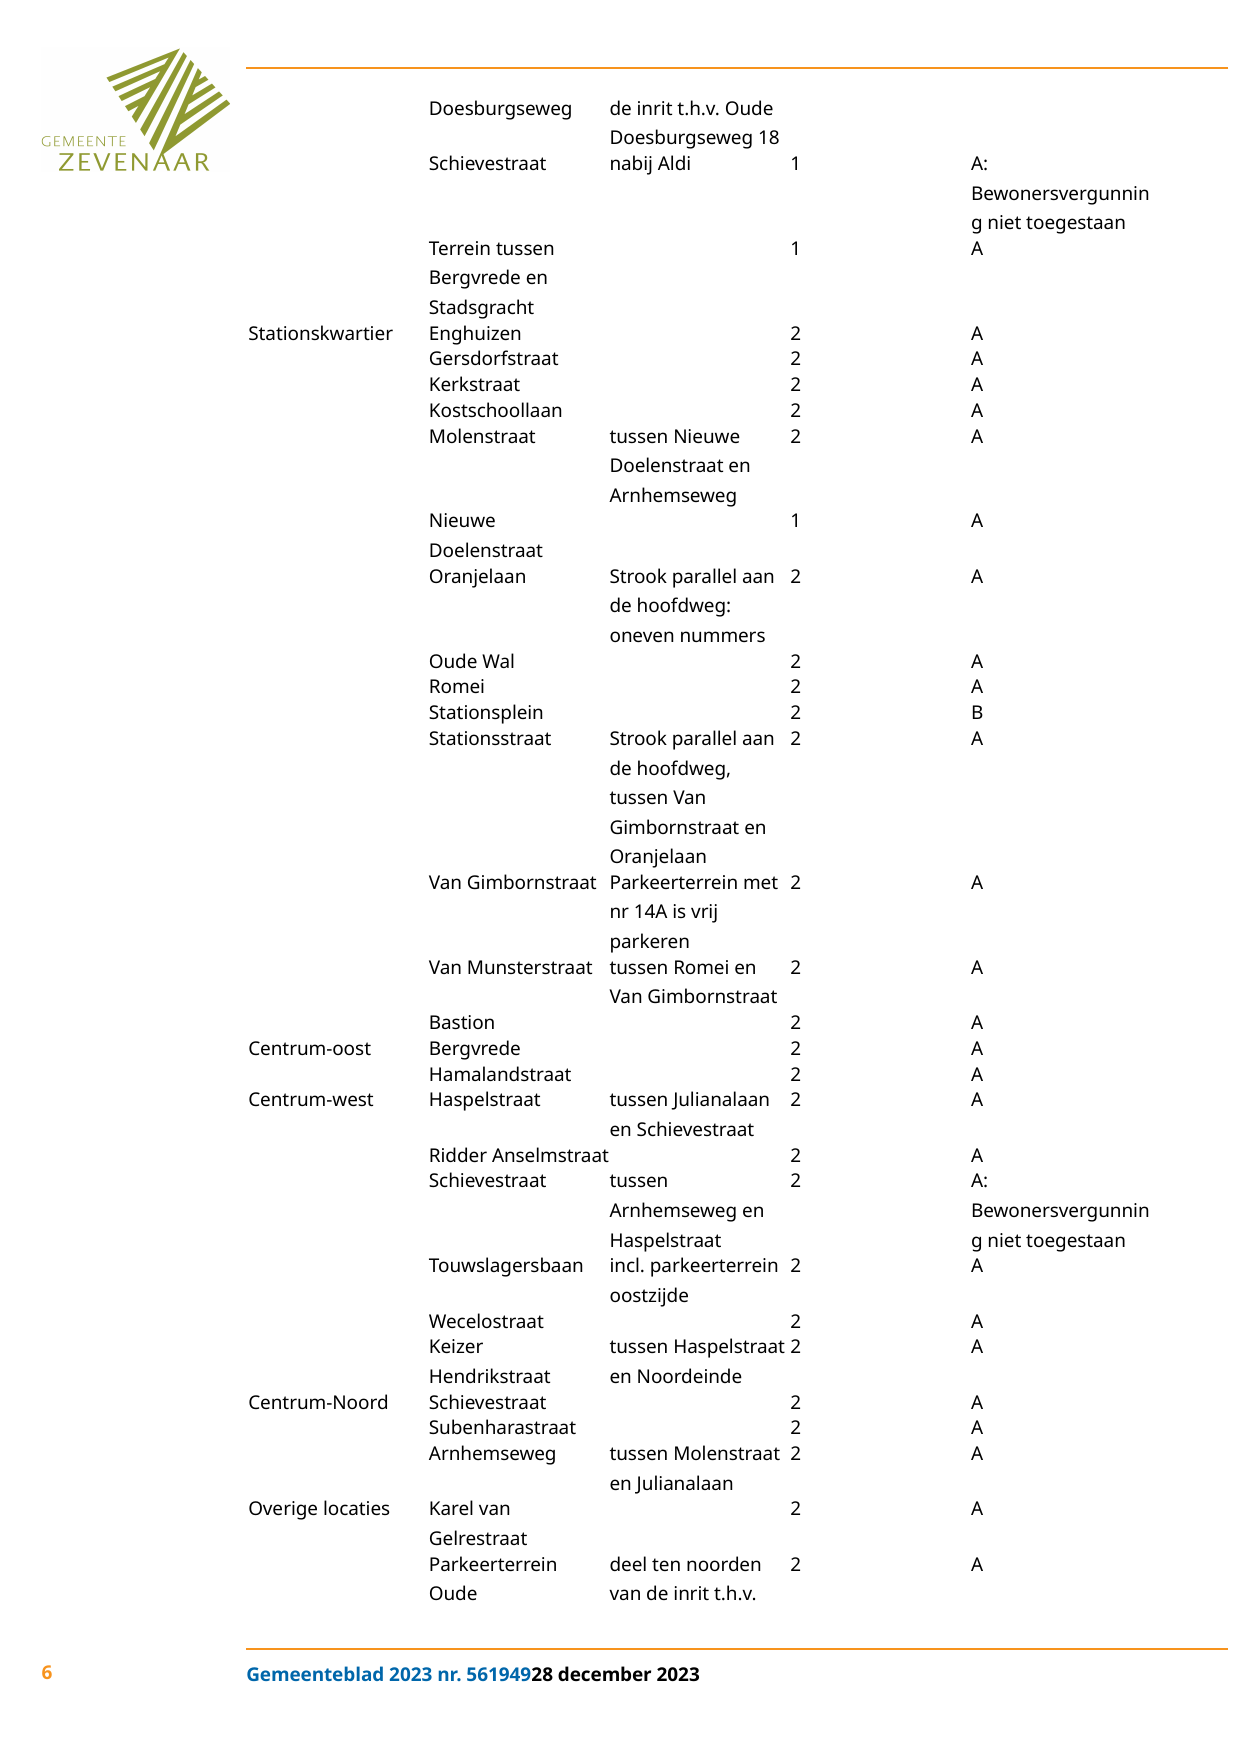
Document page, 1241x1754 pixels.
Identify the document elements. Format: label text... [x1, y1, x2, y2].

table_cell 2 [790, 320, 971, 346]
table_cell 2 [790, 954, 971, 1009]
table_cell Gersdorfstraat [429, 346, 609, 371]
table_cell Keizer Hendrikstraat [429, 1334, 609, 1389]
table_cell A [971, 563, 1152, 648]
table_cell deel ten noorden van de inrit t.h.v. [609, 1551, 790, 1606]
table_cell tussen Nieuwe Doelenstraat en Arnhemseweg [609, 423, 790, 508]
table_cell A [971, 235, 1152, 320]
table_cell 2 [790, 1308, 971, 1333]
table_cell Centrum-west [248, 1087, 429, 1389]
table_cell A [971, 1253, 1152, 1308]
table_cell 2 [790, 699, 971, 725]
table_cell Stationskwartier [248, 320, 429, 1035]
table_cell Overige locaties [248, 1496, 429, 1606]
table_cell 2 [790, 1496, 971, 1551]
table_cell tussen Arnhemseweg en Haspelstraat [609, 1168, 790, 1252]
table_cell A [971, 320, 1152, 346]
picture [41, 47, 231, 172]
table_cell [609, 346, 790, 371]
table_cell 2 [790, 1415, 971, 1440]
table_cell Wecelostraat [429, 1308, 609, 1333]
table_cell Ridder Anselmstraat [429, 1142, 609, 1168]
table_cell [609, 508, 790, 563]
table_cell Strook parallel aan de hoofdweg: oneven nummers [609, 563, 790, 648]
table_cell 2 [790, 397, 971, 423]
table_cell 2 [790, 423, 971, 508]
table_cell [609, 1142, 790, 1168]
table_cell A [971, 423, 1152, 508]
table_cell 2 [790, 674, 971, 699]
table_cell Schievestraat [429, 1389, 609, 1414]
table_cell [609, 371, 790, 397]
table_cell Centrum-Noord [248, 1389, 429, 1496]
table_cell Bastion [429, 1009, 609, 1035]
table_cell [609, 397, 790, 423]
table_cell 2 [790, 346, 971, 371]
table_cell A [971, 1496, 1152, 1551]
table_cell 2 [790, 1334, 971, 1389]
table_cell Van Munsterstraat [429, 954, 609, 1009]
table_cell Haspelstraat [429, 1087, 609, 1142]
table_cell [609, 648, 790, 674]
table_cell tussen Romei en Van Gimbornstraat [609, 954, 790, 1009]
table_cell A [971, 1009, 1152, 1035]
table_cell Enghuizen [429, 320, 609, 346]
table_cell Touwslagersbaan [429, 1253, 609, 1308]
table_cell A [971, 1087, 1152, 1142]
table_cell Kostschoollaan [429, 397, 609, 423]
table_cell 2 [790, 725, 971, 869]
table_cell [609, 1035, 790, 1061]
table_cell Nieuwe Doelenstraat [429, 508, 609, 563]
table_cell [609, 699, 790, 725]
table_cell A [971, 869, 1152, 954]
table_cell A: Bewonersvergunning niet toegestaan [971, 1168, 1152, 1252]
table_cell tussen Haspelstraat en Noordeinde [609, 1334, 790, 1389]
table_cell A [971, 1061, 1152, 1087]
table_cell A [971, 1035, 1152, 1061]
table_cell de inrit t.h.v. Oude Doesburgseweg 18 [609, 95, 790, 150]
table_cell A [971, 1334, 1152, 1389]
table_cell A [971, 346, 1152, 371]
table_cell Subenharastraat [429, 1415, 609, 1440]
table_cell [971, 95, 1152, 150]
table_cell A [971, 725, 1152, 869]
table_cell 2 [790, 1440, 971, 1496]
table_cell 1 [790, 508, 971, 563]
table_cell Romei [429, 674, 609, 699]
table_cell 2 [790, 1087, 971, 1142]
table_cell A [971, 508, 1152, 563]
table_cell [609, 1415, 790, 1440]
table_cell 2 [790, 1168, 971, 1252]
table_cell Parkeerterrein Oude [429, 1551, 609, 1606]
table_cell 2 [790, 371, 971, 397]
table_cell Terrein tussen Bergvrede en Stadsgracht [429, 235, 609, 320]
table_cell A [971, 371, 1152, 397]
table_cell 2 [790, 563, 971, 648]
table_cell Hamalandstraat [429, 1061, 609, 1087]
table_cell [609, 1009, 790, 1035]
table_cell 2 [790, 1551, 971, 1606]
table_cell tussen Molenstraat en Julianalaan [609, 1440, 790, 1496]
table_cell A [971, 1308, 1152, 1333]
table_cell Oranjelaan [429, 563, 609, 648]
table_cell Arnhemseweg [429, 1440, 609, 1496]
table_cell A [971, 1415, 1152, 1440]
table_cell [609, 1389, 790, 1414]
table_cell A [971, 1440, 1152, 1496]
table_cell 2 [790, 648, 971, 674]
table_cell A [971, 648, 1152, 674]
table_cell Parkeerterrein met nr 14A is vrij parkeren [609, 869, 790, 954]
table_cell A [971, 1389, 1152, 1414]
table_cell [609, 235, 790, 320]
table_cell 2 [790, 1035, 971, 1061]
table_cell [609, 1308, 790, 1333]
table_cell Kerkstraat [429, 371, 609, 397]
table_cell 1 [790, 150, 971, 235]
table_cell Bergvrede [429, 1035, 609, 1061]
table_cell Schievestraat [429, 150, 609, 235]
table_cell 2 [790, 869, 971, 954]
table_cell Oude Wal [429, 648, 609, 674]
table_cell Strook parallel aan de hoofdweg, tussen Van Gimbornstraat en Oranjelaan [609, 725, 790, 869]
table_cell Stationsplein [429, 699, 609, 725]
table_cell tussen Julianalaan en Schievestraat [609, 1087, 790, 1142]
table_cell A [971, 954, 1152, 1009]
table_cell 2 [790, 1061, 971, 1087]
table_cell 2 [790, 1142, 971, 1168]
table_cell [790, 95, 971, 150]
table_cell Schievestraat [429, 1168, 609, 1252]
table_cell 2 [790, 1389, 971, 1414]
table_cell nabij Aldi [609, 150, 790, 235]
table_cell 1 [790, 235, 971, 320]
table_cell 2 [790, 1253, 971, 1308]
table_cell A [971, 1142, 1152, 1168]
table_cell Centrum-oost [248, 1035, 429, 1087]
table_cell [609, 1061, 790, 1087]
table_cell [609, 320, 790, 346]
table_cell incl. parkeerterrein oostzijde [609, 1253, 790, 1308]
table_cell B [971, 699, 1152, 725]
table_cell Molenstraat [429, 423, 609, 508]
table_cell A: Bewonersvergunning niet toegestaan [971, 150, 1152, 235]
table_cell [248, 95, 429, 320]
table_cell Stationsstraat [429, 725, 609, 869]
table_cell Karel van Gelrestraat [429, 1496, 609, 1551]
table_cell [609, 1496, 790, 1551]
table_cell A [971, 397, 1152, 423]
table_cell A [971, 674, 1152, 699]
table_cell [609, 674, 790, 699]
table_cell Van Gimbornstraat [429, 869, 609, 954]
table_cell A [971, 1551, 1152, 1606]
table_cell Doesburgseweg [429, 95, 609, 150]
table_cell 2 [790, 1009, 971, 1035]
